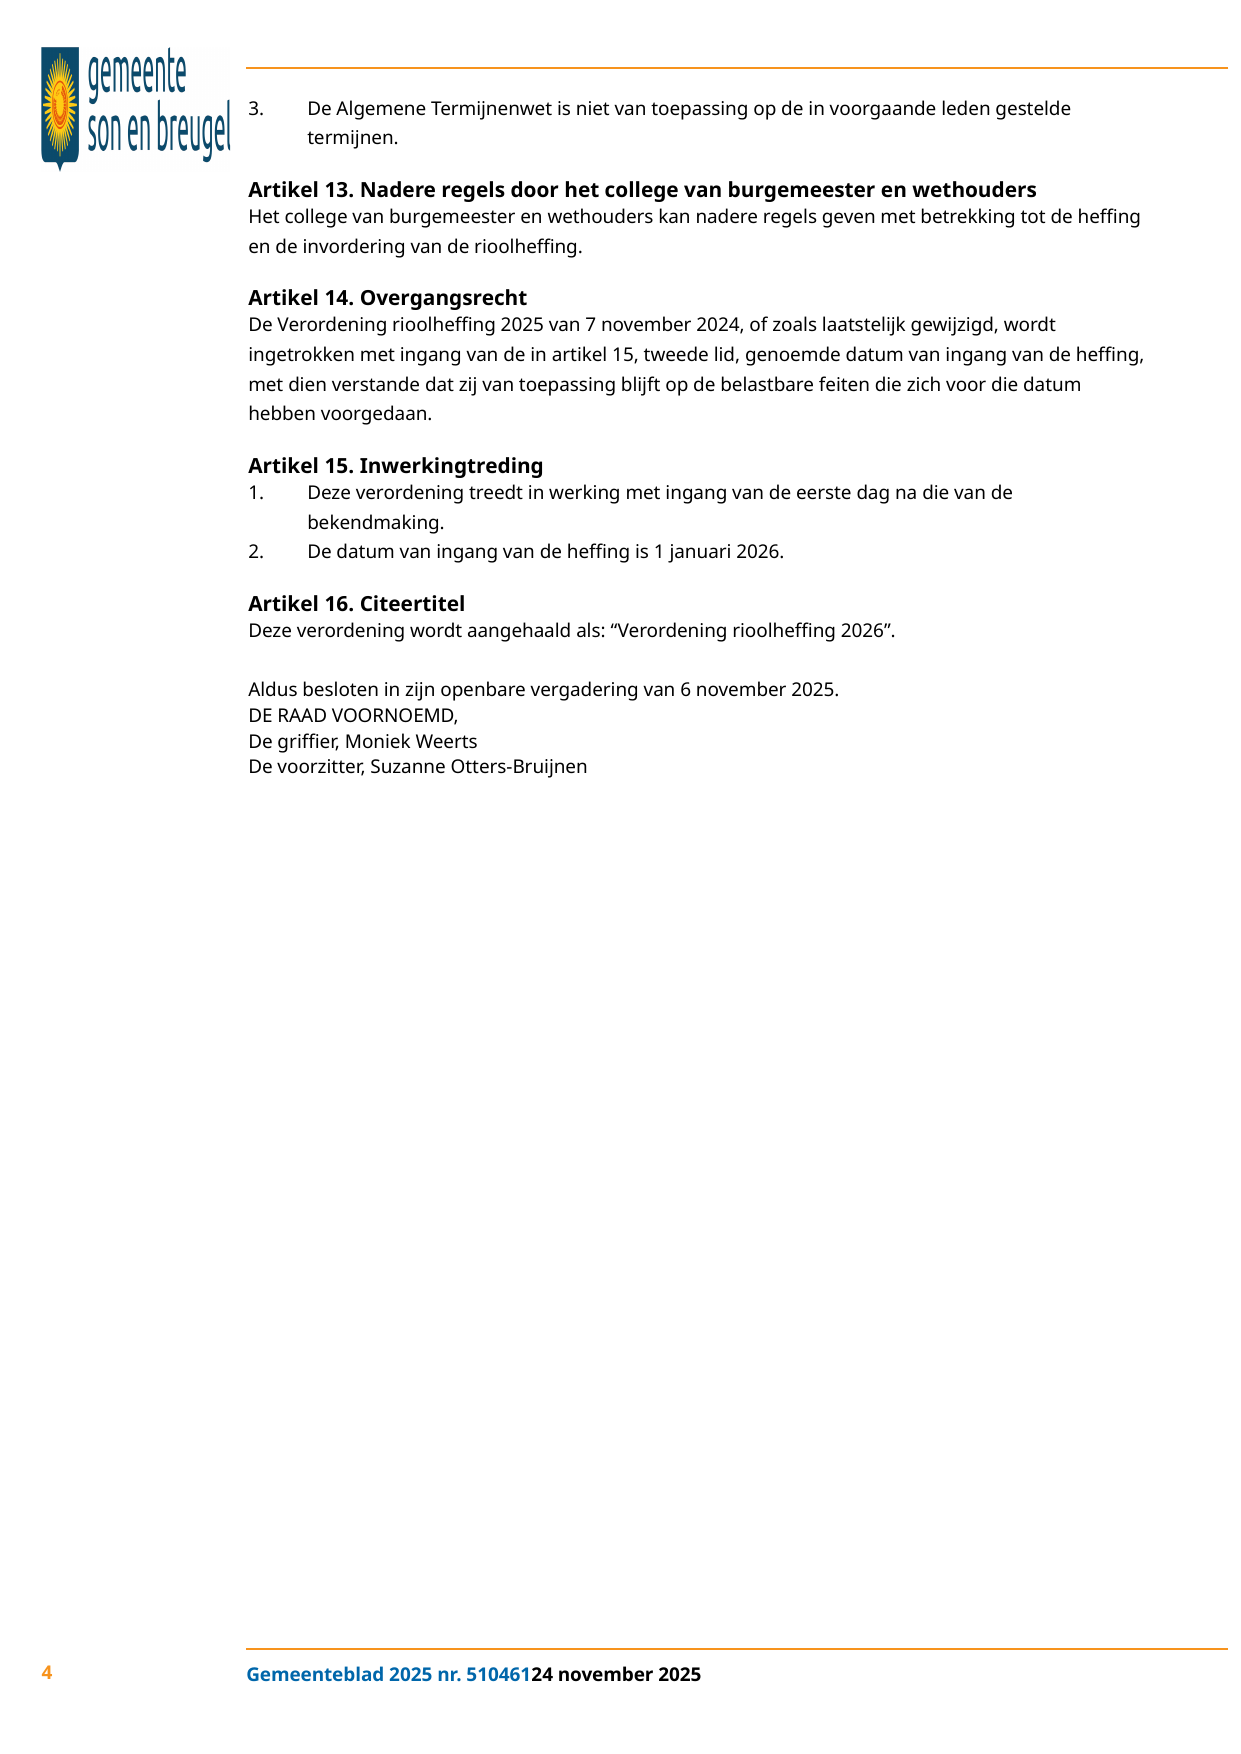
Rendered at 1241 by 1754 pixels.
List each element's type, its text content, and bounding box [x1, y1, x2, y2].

text Artikel 13. Nadere regels door het college van burgemeester en wethouders [248, 175, 1152, 203]
text De voorzitter, Suzanne Otters-Bruijnen [248, 754, 1152, 779]
text De griffier, Moniek Weerts [248, 728, 1152, 754]
text Aldus besloten in zijn openbare vergadering van 6 november 2025. [248, 676, 1152, 702]
list De datum van ingang van de heffing is 1 januari 2026. [248, 538, 1152, 564]
picture [41, 47, 231, 172]
list Deze verordening treedt in werking met ingang van de eerste dag na die van de bekendmaking. [248, 479, 1152, 534]
text DE RAAD VOORNOEMD, [248, 702, 1152, 728]
text De Verordening rioolheffing 2025 van 7 november 2024, of zoals laatstelijk gewijzigd, wordt ingetrokken met ingang van de in artikel 15, tweede lid, genoemde datum van ingang van de heffing, met dien verstande dat zij van toepassing blijft op de belastbare feiten die zich voor die datum hebben voorgedaan. [248, 312, 1152, 426]
text Deze verordening wordt aangehaald als: “Verordening rioolheffing 2026”. [248, 617, 1152, 643]
text Het college van burgemeester en wethouders kan nadere regels geven met betrekking tot de heffing en de invordering van de rioolheffing. [248, 203, 1152, 258]
text Artikel 16. Citeertitel [248, 589, 1152, 617]
text Artikel 14. Overgangsrecht [248, 283, 1152, 312]
text Artikel 15. Inwerkingtreding [248, 451, 1152, 479]
list De Algemene Termijnenwet is niet van toepassing op de in voorgaande leden gestelde termijnen. [248, 95, 1152, 150]
